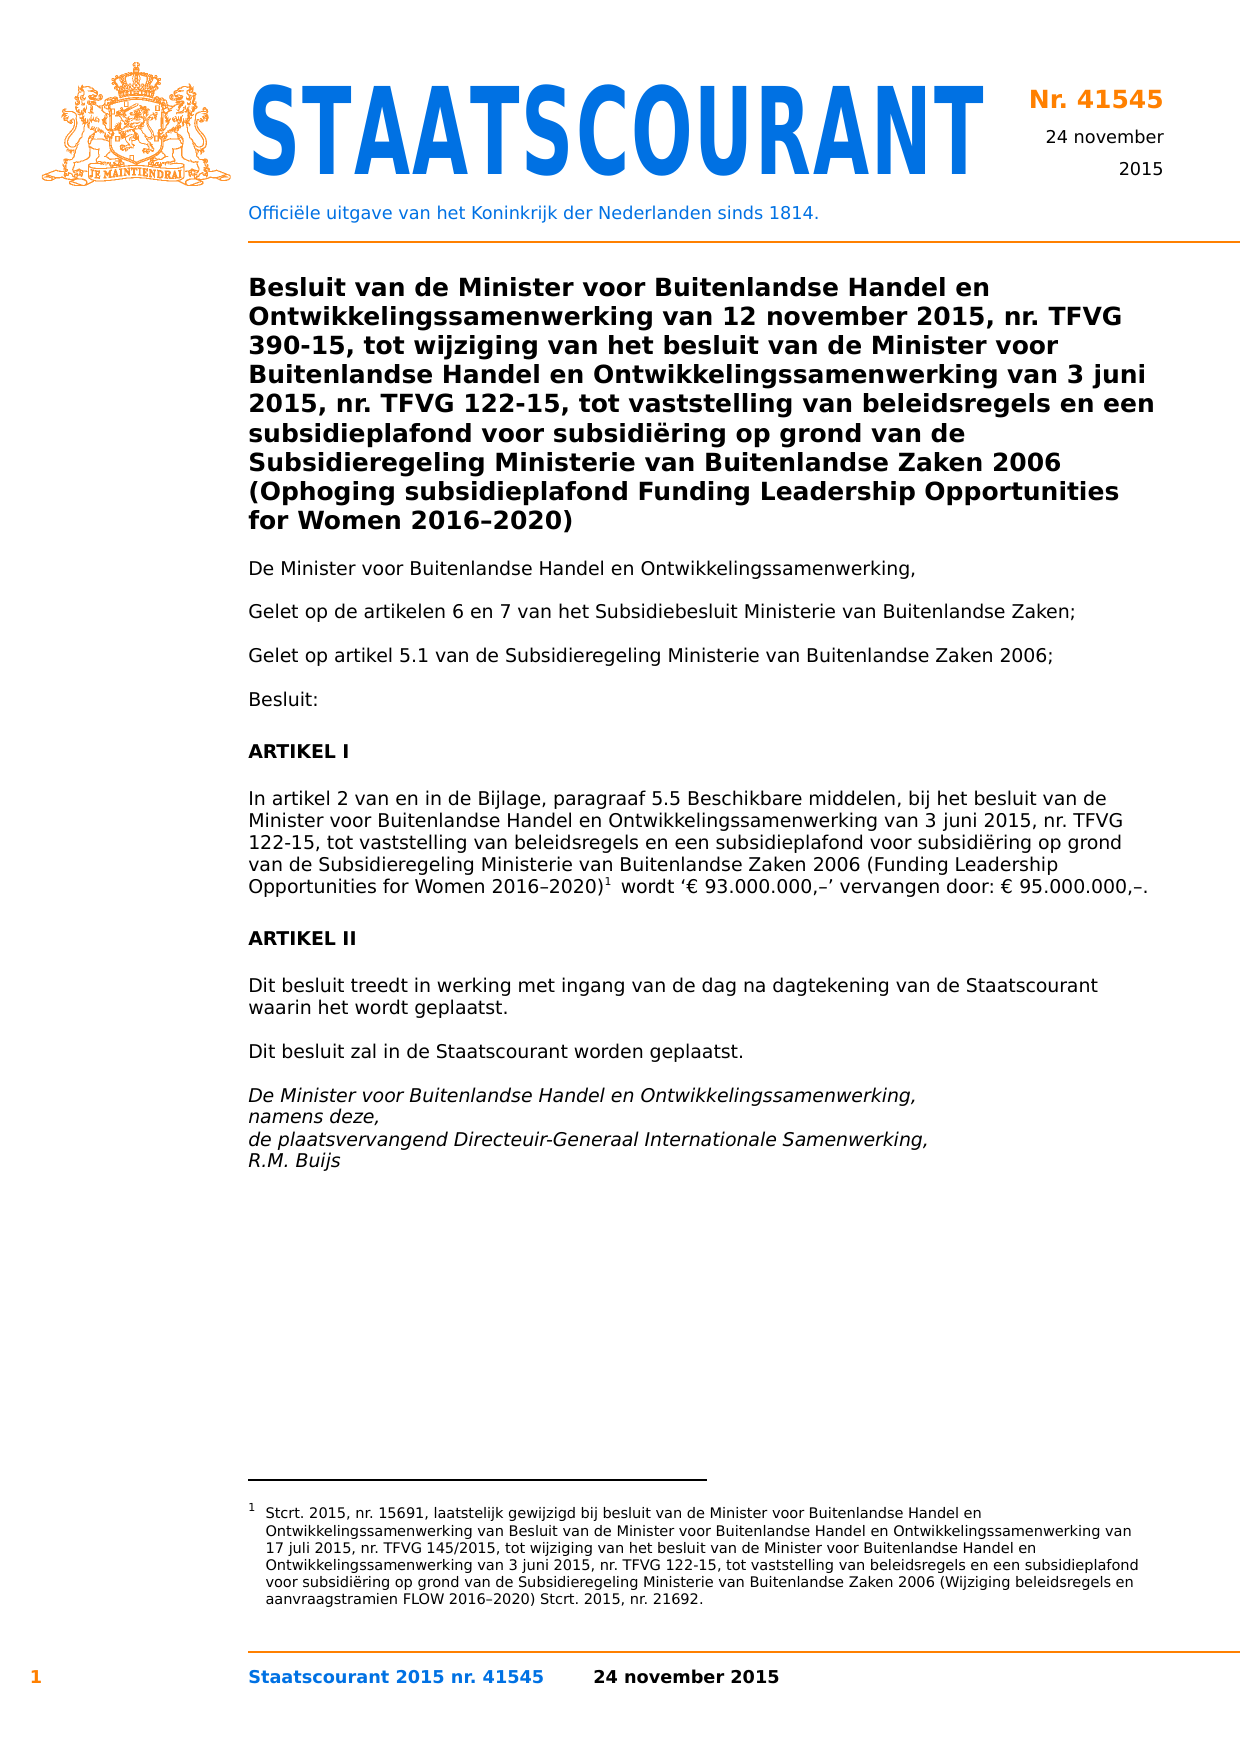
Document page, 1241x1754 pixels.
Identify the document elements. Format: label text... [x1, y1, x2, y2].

text De Minister voor Buitenlandse Handel en Ontwikkelingssamenwerking, [248, 557, 1163, 579]
subtitle ARTIKEL II [248, 928, 1163, 950]
table_header Nr. 41545 [998, 62, 1240, 121]
text Dit besluit treedt in werking met ingang van de dag na dagtekening van de Staatscourant waarin het wordt geplaatst. [248, 975, 1163, 1019]
table_header STAATSCOURANT [248, 62, 998, 203]
text Besluit: [248, 689, 1163, 711]
table_cell 2015 [998, 153, 1240, 203]
text Stcrt. 2015, nr. 15691, laatstelijk gewijzigd bij besluit van de Minister voor Buitenlandse Handel en Ontwikkelingssamenwerking van Besluit van de Minister voor Buitenlandse Handel en Ontwikkelingssamenwerking van 17 juli 2015, nr. TFVG 145/2015, tot wijziging van het besluit van de Minister voor Buitenlandse Handel en Ontwikkelingssamenwerking van 3 juni 2015, nr. TFVG 122-15, tot vaststelling van beleidsregels en een subsidieplafond voor subsidiëring op grond van de Subsidieregeling Ministerie van Buitenlandse Zaken 2006 (Wijziging beleidsregels en aanvraagstramien FLOW 2016–2020) Stcrt. 2015, nr. 21692. [248, 1501, 1163, 1608]
text Gelet op artikel 5.1 van de Subsidieregeling Ministerie van Buitenlandse Zaken 2006; [248, 645, 1163, 667]
text In artikel 2 van en in de Bijlage, paragraaf 5.5 Beschikbare middelen, bij het besluit van de Minister voor Buitenlandse Handel en Ontwikkelingssamenwerking van 3 juni 2015, nr. TFVG 122-15, tot vaststelling van beleidsregels en een subsidieplafond voor subsidiëring op grond van de Subsidieregeling Ministerie van Buitenlandse Zaken 2006 (Funding Leadership Opportunities for Women 2016–2020) wordt ‘€ 93.000.000,–’ vervangen door: € 95.000.000,–. [248, 788, 1163, 898]
subtitle Besluit van de Minister voor Buitenlandse Handel en Ontwikkelingssamenwerking van 12 november 2015, nr. TFVG 390-15, tot wijziging van het besluit van de Minister voor Buitenlandse Handel en Ontwikkelingssamenwerking van 3 juni 2015, nr. TFVG 122-15, tot vaststelling van beleidsregels en een subsidieplafond voor subsidiëring op grond van de Subsidieregeling Ministerie van Buitenlandse Zaken 2006 (Ophoging subsidieplafond Funding Leadership Opportunities for Women 2016–2020) [248, 273, 1163, 536]
picture [41, 62, 231, 186]
text Dit besluit zal in de Staatscourant worden geplaatst. [248, 1041, 1163, 1063]
table_cell Officiële uitgave van het Koninkrijk der Nederlanden sinds 1814. [248, 203, 1240, 241]
text Gelet op de artikelen 6 en 7 van het Subsidiebesluit Ministerie van Buitenlandse Zaken; [248, 601, 1163, 623]
table_cell 24 november [998, 121, 1240, 153]
subtitle ARTIKEL I [248, 741, 1163, 763]
text De Minister voor Buitenlandse Handel en Ontwikkelingssamenwerking, namens deze, de plaatsvervangend Directeuir-Generaal Internationale Samenwerking, R.M. Buijs [248, 1084, 1163, 1172]
table_header [25, 62, 248, 241]
